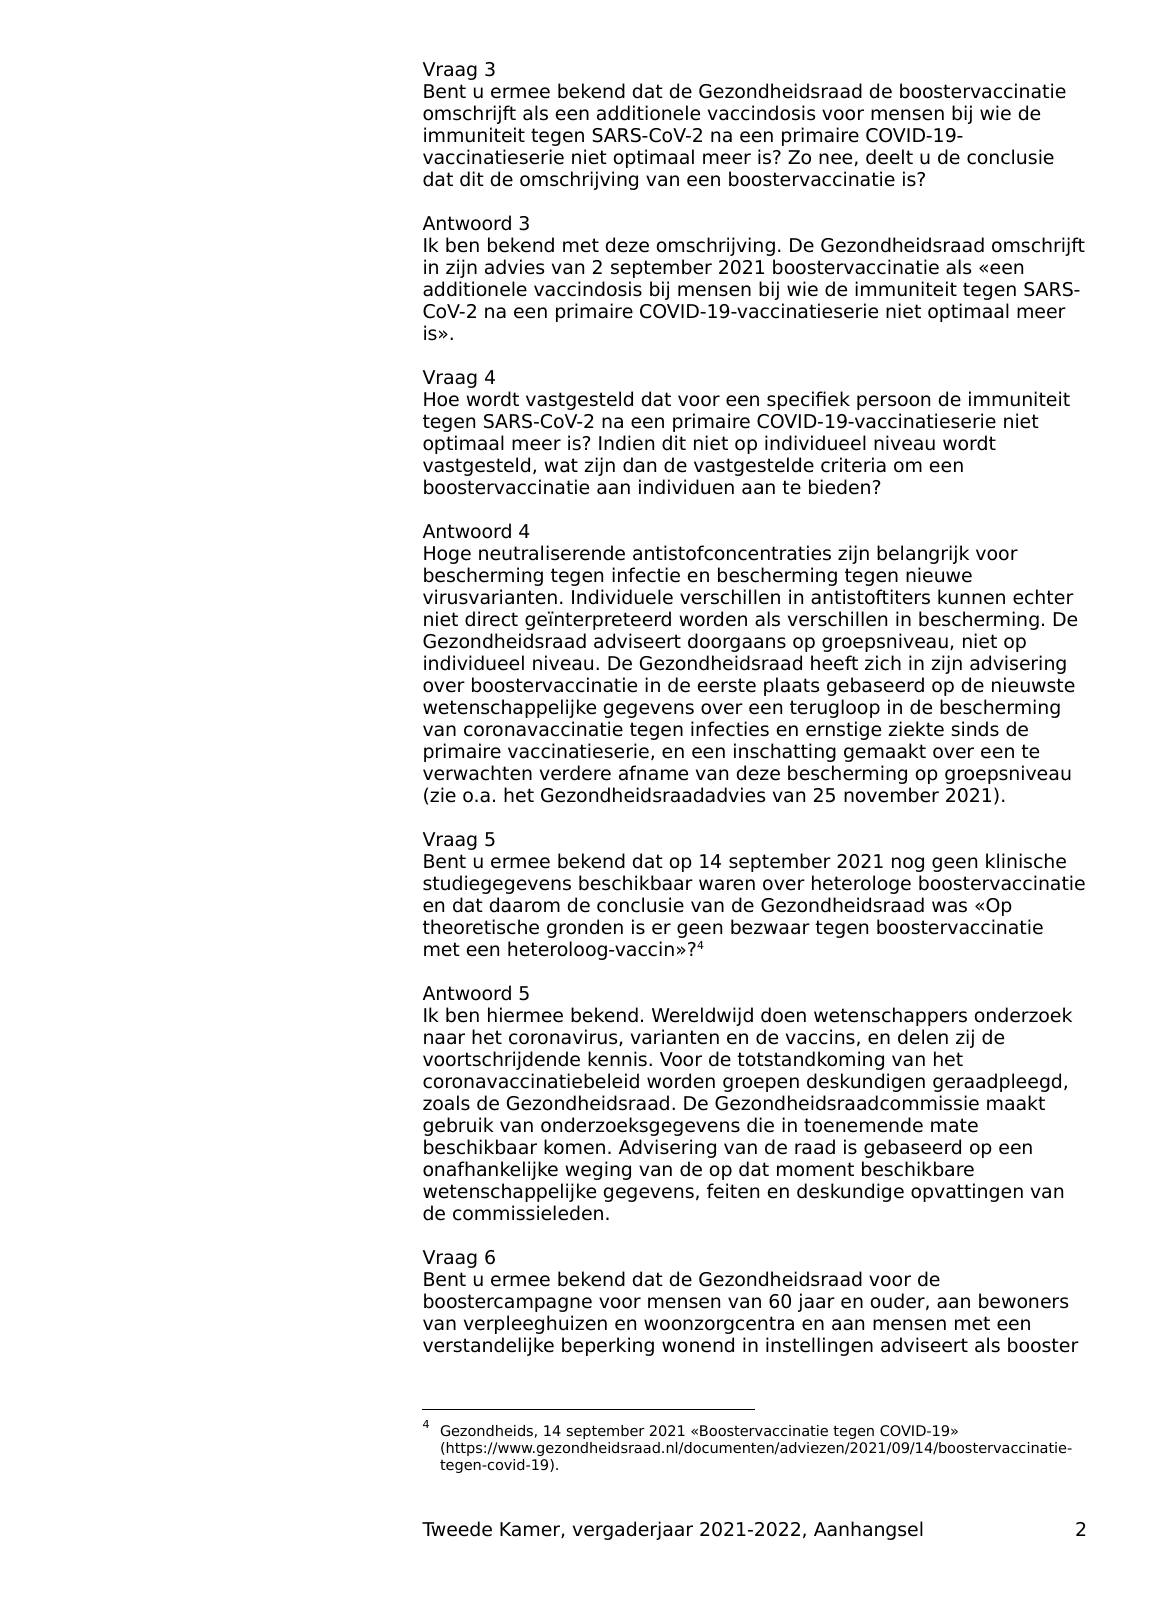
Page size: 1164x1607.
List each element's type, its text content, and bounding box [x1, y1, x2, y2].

text Antwoord 4 [422, 521, 1087, 543]
text Bent u ermee bekend dat op 14 september 2021 nog geen klinische studiegegevens beschikbaar waren over heterologe boostervaccinatie en dat daarom de conclusie van de Gezondheidsraad was «Op theoretische gronden is er geen bezwaar tegen boostervaccinatie met een heteroloog-vaccin»? [422, 851, 1087, 961]
text Hoe wordt vastgesteld dat voor een specifiek persoon de immuniteit tegen SARS-CoV-2 na een primaire COVID-19-vaccinatieserie niet optimaal meer is? Indien dit niet op individueel niveau wordt vastgesteld, wat zijn dan de vastgestelde criteria om een boostervaccinatie aan individuen aan te bieden? [422, 389, 1087, 499]
text Bent u ermee bekend dat de Gezondheidsraad voor de boostercampagne voor mensen van 60 jaar en ouder, aan bewoners van verpleeghuizen en woonzorgcentra en aan mensen met een verstandelijke beperking wonend in instellingen adviseert als booster [422, 1269, 1087, 1357]
text Ik ben bekend met deze omschrijving. De Gezondheidsraad omschrijft in zijn advies van 2 september 2021 boostervaccinatie als «een additionele vaccindosis bij mensen bij wie de immuniteit tegen SARS-CoV-2 na een primaire COVID-19-vaccinatieserie niet optimaal meer is». [422, 235, 1087, 345]
text Gezondheids, 14 september 2021 «Boostervaccinatie tegen COVID-19» (https://www.gezondheidsraad.nl/documenten/adviezen/2021/09/14/boostervaccinatie-tegen-covid-19). [422, 1418, 1087, 1474]
text Antwoord 3 [422, 213, 1087, 235]
text Vraag 4 [422, 367, 1087, 389]
text Vraag 6 [422, 1247, 1087, 1269]
text Antwoord 5 [422, 983, 1087, 1005]
text Ik ben hiermee bekend. Wereldwijd doen wetenschappers onderzoek naar het coronavirus, varianten en de vaccins, en delen zij de voortschrijdende kennis. Voor de totstandkoming van het coronavaccinatiebeleid worden groepen deskundigen geraadpleegd, zoals de Gezondheidsraad. De Gezondheidsraadcommissie maakt gebruik van onderzoeksgegevens die in toenemende mate beschikbaar komen. Advisering van de raad is gebaseerd op een onafhankelijke weging van de op dat moment beschikbare wetenschappelijke gegevens, feiten en deskundige opvattingen van de commissieleden. [422, 1005, 1087, 1225]
text Hoge neutraliserende antistofconcentraties zijn belangrijk voor bescherming tegen infectie en bescherming tegen nieuwe virusvarianten. Individuele verschillen in antistoftiters kunnen echter niet direct geïnterpreteerd worden als verschillen in bescherming. De Gezondheidsraad adviseert doorgaans op groepsniveau, niet op individueel niveau. De Gezondheidsraad heeft zich in zijn advisering over boostervaccinatie in de eerste plaats gebaseerd op de nieuwste wetenschappelijke gegevens over een terugloop in de bescherming van coronavaccinatie tegen infecties en ernstige ziekte sinds de primaire vaccinatieserie, en een inschatting gemaakt over een te verwachten verdere afname van deze bescherming op groepsniveau (zie o.a. het Gezondheidsraadadvies van 25 november 2021). [422, 543, 1087, 807]
text Vraag 5 [422, 829, 1087, 851]
text Bent u ermee bekend dat de Gezondheidsraad de boostervaccinatie omschrijft als een additionele vaccindosis voor mensen bij wie de immuniteit tegen SARS-CoV-2 na een primaire COVID-19-vaccinatieserie niet optimaal meer is? Zo nee, deelt u de conclusie dat dit de omschrijving van een boostervaccinatie is? [422, 81, 1087, 191]
text Vraag 3 [422, 59, 1087, 81]
